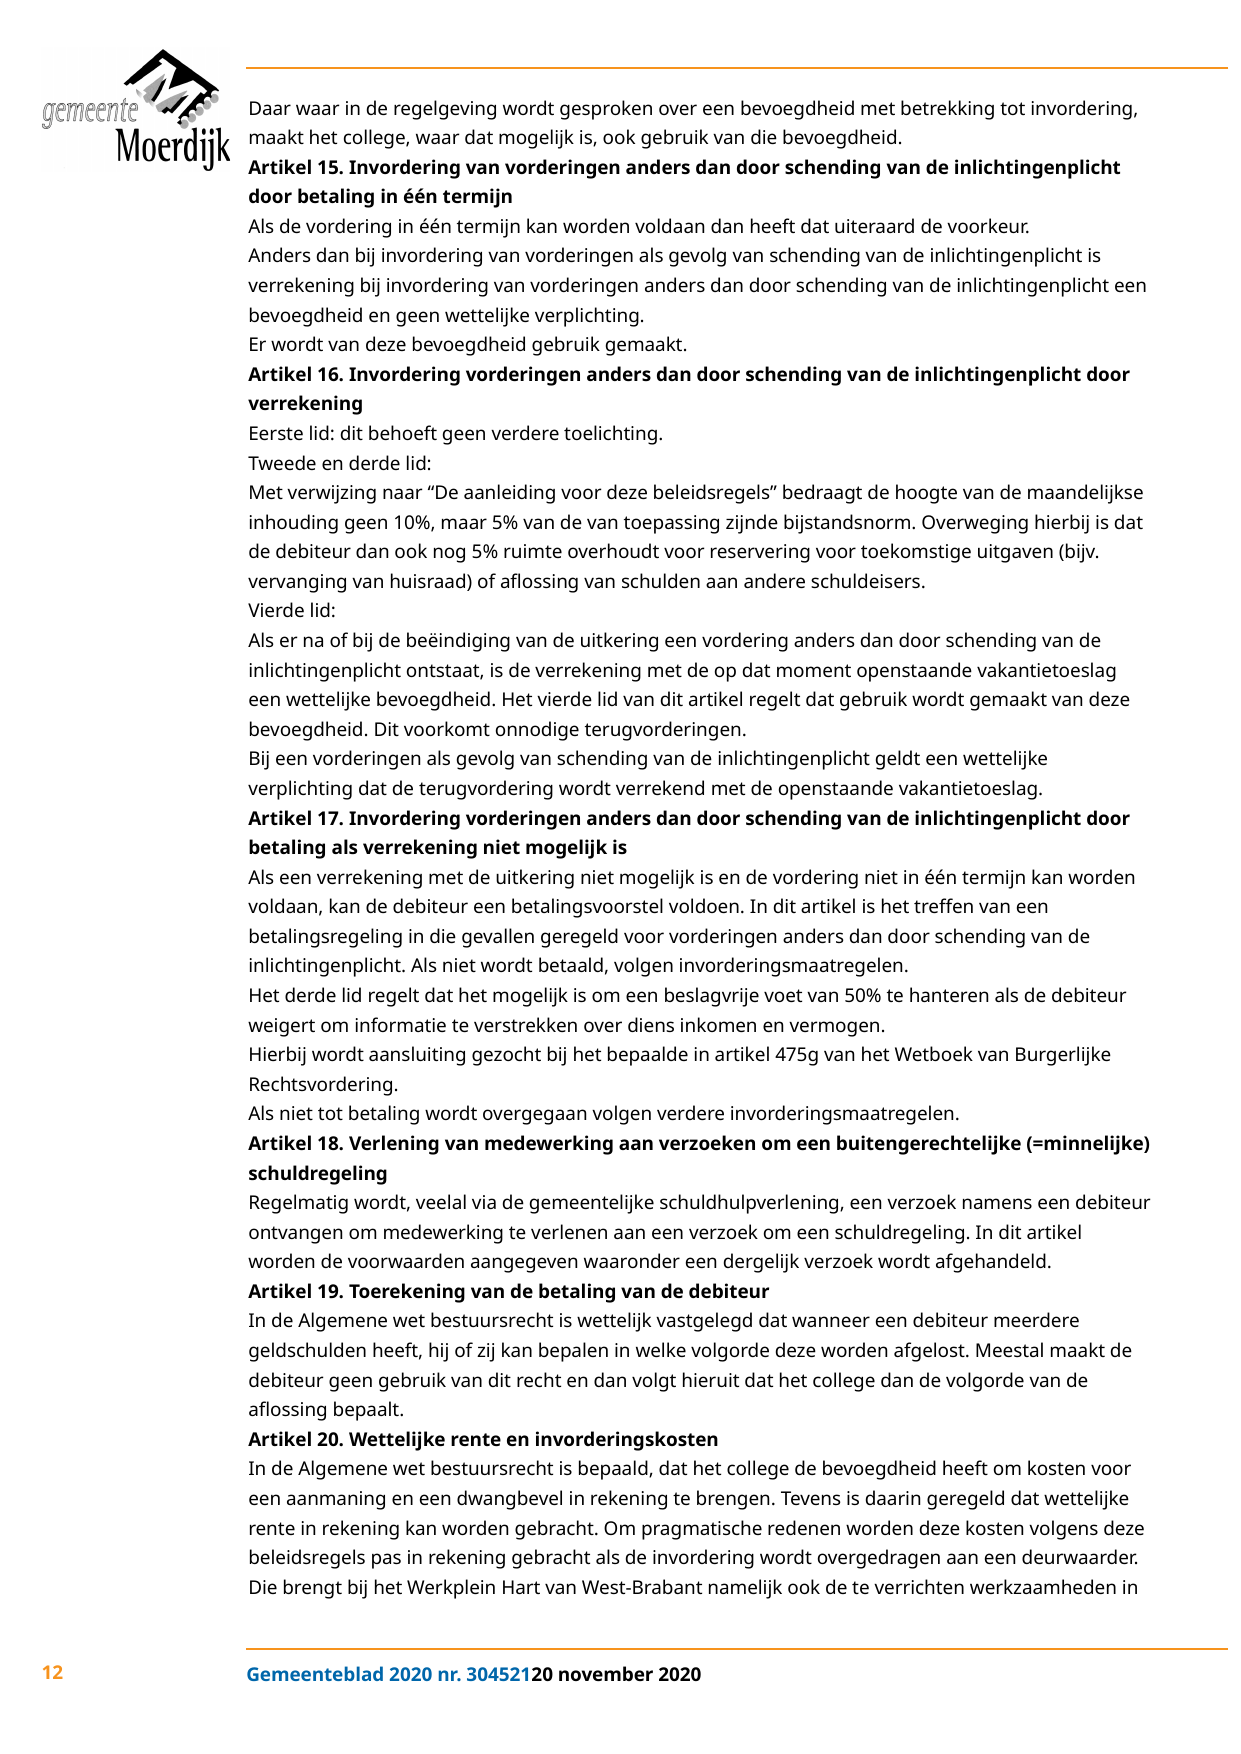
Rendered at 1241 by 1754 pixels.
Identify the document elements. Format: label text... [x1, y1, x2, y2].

text In de Algemene wet bestuursrecht is bepaald, dat het college de bevoegdheid heeft om kosten voor een aanmaning en een dwangbevel in rekening te brengen. Tevens is daarin geregeld dat wettelijke rente in rekening kan worden gebracht. Om pragmatische redenen worden deze kosten volgens deze beleidsregels pas in rekening gebracht als de invordering wordt overgedragen aan een deurwaarder. Die brengt bij het Werkplein Hart van West-Brabant namelijk ook de te verrichten werkzaamheden in [248, 1456, 1152, 1600]
text Anders dan bij invordering van vorderingen als gevolg van schending van de inlichtingenplicht is verrekening bij invordering van vorderingen anders dan door schending van de inlichtingenplicht een bevoegdheid en geen wettelijke verplichting. [248, 243, 1152, 328]
picture [41, 47, 231, 172]
text Als er na of bij de beëindiging van de uitkering een vordering anders dan door schending van de inlichtingenplicht ontstaat, is de verrekening met de op dat moment openstaande vakantietoeslag een wettelijke bevoegdheid. Het vierde lid van dit artikel regelt dat gebruik wordt gemaakt van deze bevoegdheid. Dit voorkomt onnodige terugvorderingen. [248, 627, 1152, 742]
text Artikel 16. Invordering vorderingen anders dan door schending van de inlichtingenplicht door verrekening [248, 361, 1152, 416]
text Artikel 19. Toerekening van de betaling van de debiteur [248, 1278, 1152, 1304]
text In de Algemene wet bestuursrecht is wettelijk vastgelegd dat wanneer een debiteur meerdere geldschulden heeft, hij of zij kan bepalen in welke volgorde deze worden afgelost. Meestal maakt de debiteur geen gebruik van dit recht en dan volgt hieruit dat het college dan de volgorde van de aflossing bepaalt. [248, 1308, 1152, 1422]
text Als de vordering in één termijn kan worden voldaan dan heeft dat uiteraard de voorkeur. [248, 213, 1152, 239]
text Er wordt van deze bevoegdheid gebruik gemaakt. [248, 331, 1152, 357]
text Tweede en derde lid: [248, 450, 1152, 476]
text Met verwijzing naar “De aanleiding voor deze beleidsregels” bedraagt de hoogte van de maandelijkse inhouding geen 10%, maar 5% van de van toepassing zijnde bijstandsnorm. Overweging hierbij is dat de debiteur dan ook nog 5% ruimte overhoudt voor reservering voor toekomstige uitgaven (bijv. vervanging van huisraad) of aflossing van schulden aan andere schuldeisers. [248, 479, 1152, 594]
text Daar waar in de regelgeving wordt gesproken over een bevoegdheid met betrekking tot invordering, maakt het college, waar dat mogelijk is, ook gebruik van die bevoegdheid. [248, 95, 1152, 150]
text Artikel 18. Verlening van medewerking aan verzoeken om een buitengerechtelijke (=minnelijke) schuldregeling [248, 1130, 1152, 1186]
text Als niet tot betaling wordt overgegaan volgen verdere invorderingsmaatregelen. [248, 1101, 1152, 1126]
text Het derde lid regelt dat het mogelijk is om een beslagvrije voet van 50% te hanteren als de debiteur weigert om informatie te verstrekken over diens inkomen en vermogen. [248, 982, 1152, 1038]
text Artikel 17. Invordering vorderingen anders dan door schending van de inlichtingenplicht door betaling als verrekening niet mogelijk is [248, 805, 1152, 860]
text Als een verrekening met de uitkering niet mogelijk is en de vordering niet in één termijn kan worden voldaan, kan de debiteur een betalingsvoorstel voldoen. In dit artikel is het treffen van een betalingsregeling in die gevallen geregeld voor vorderingen anders dan door schending van de inlichtingenplicht. Als niet wordt betaald, volgen invorderingsmaatregelen. [248, 864, 1152, 978]
text Bij een vorderingen als gevolg van schending van de inlichtingenplicht geldt een wettelijke verplichting dat de terugvordering wordt verrekend met de openstaande vakantietoeslag. [248, 746, 1152, 801]
text Eerste lid: dit behoeft geen verdere toelichting. [248, 420, 1152, 446]
text Vierde lid: [248, 598, 1152, 623]
text Hierbij wordt aansluiting gezocht bij het bepaalde in artikel 475g van het Wetboek van Burgerlijke Rechtsvordering. [248, 1041, 1152, 1097]
text Artikel 15. Invordering van vorderingen anders dan door schending van de inlichtingenplicht door betaling in één termijn [248, 154, 1152, 209]
text Regelmatig wordt, veelal via de gemeentelijke schuldhulpverlening, een verzoek namens een debiteur ontvangen om medewerking te verlenen aan een verzoek om een schuldregeling. In dit artikel worden de voorwaarden aangegeven waaronder een dergelijk verzoek wordt afgehandeld. [248, 1189, 1152, 1274]
text Artikel 20. Wettelijke rente en invorderingskosten [248, 1426, 1152, 1452]
